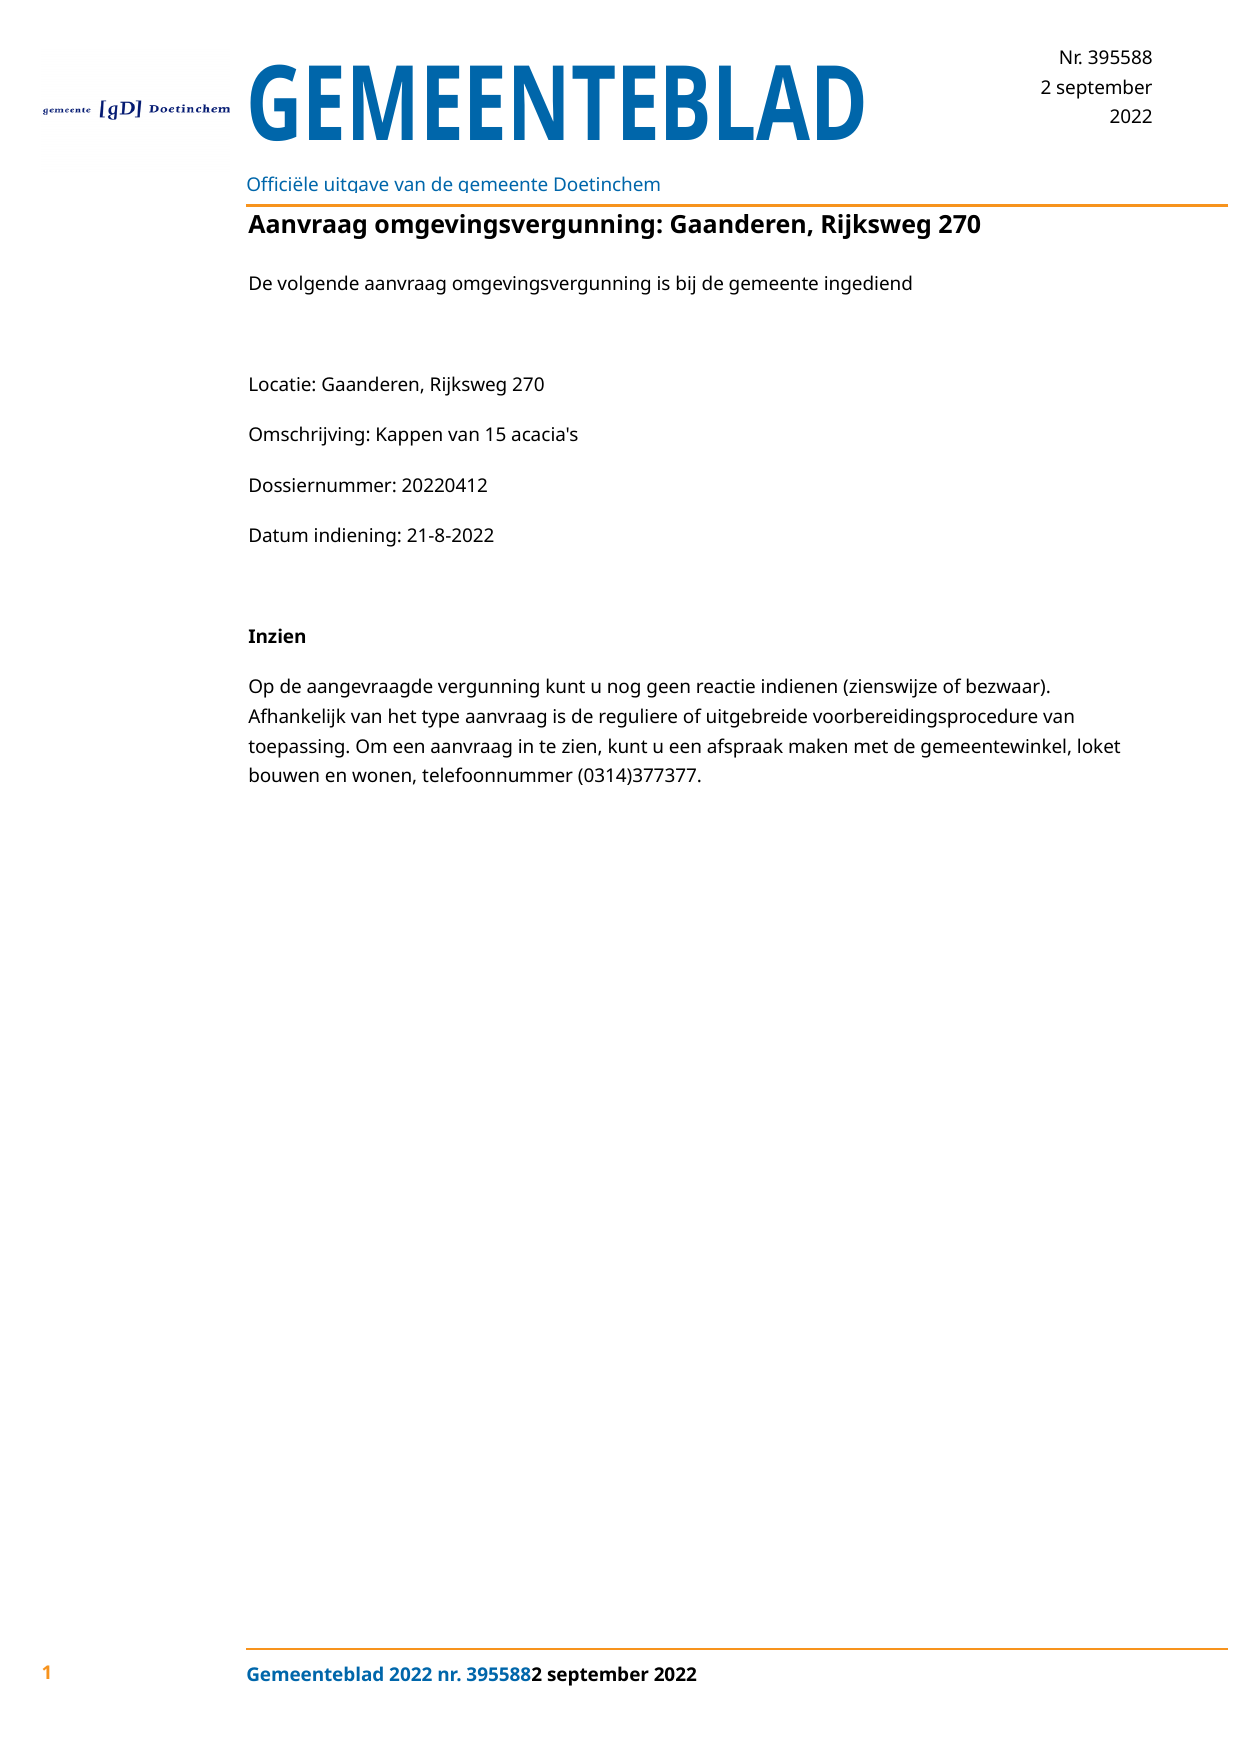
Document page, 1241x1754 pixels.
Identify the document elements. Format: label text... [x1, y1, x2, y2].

text Locatie: Gaanderen, Rijksweg 270 [248, 371, 1152, 397]
text Datum indiening: 21-8-2022 [248, 522, 1152, 548]
text Op de aangevraagde vergunning kunt u nog geen reactie indienen (zienswijze of bezwaar). Afhankelijk van het type aanvraag is de reguliere of uitgebreide voorbereidingsprocedure van toepassing. Om een aanvraag in te zien, kunt u een afspraak maken met de gemeentewinkel, loket bouwen en wonen, telefoonnummer (0314)377377. [248, 674, 1152, 788]
text Aanvraag omgevingsvergunning: Gaanderen, Rijksweg 270 [248, 207, 1152, 241]
text Inzien [248, 623, 1152, 649]
text De volgende aanvraag omgevingsvergunning is bij de gemeente ingediend [248, 270, 1152, 296]
text Dossiernummer: 20220412 [248, 472, 1152, 498]
picture [41, 47, 231, 172]
text Omschrijving: Kappen van 15 acacia's [248, 422, 1152, 447]
